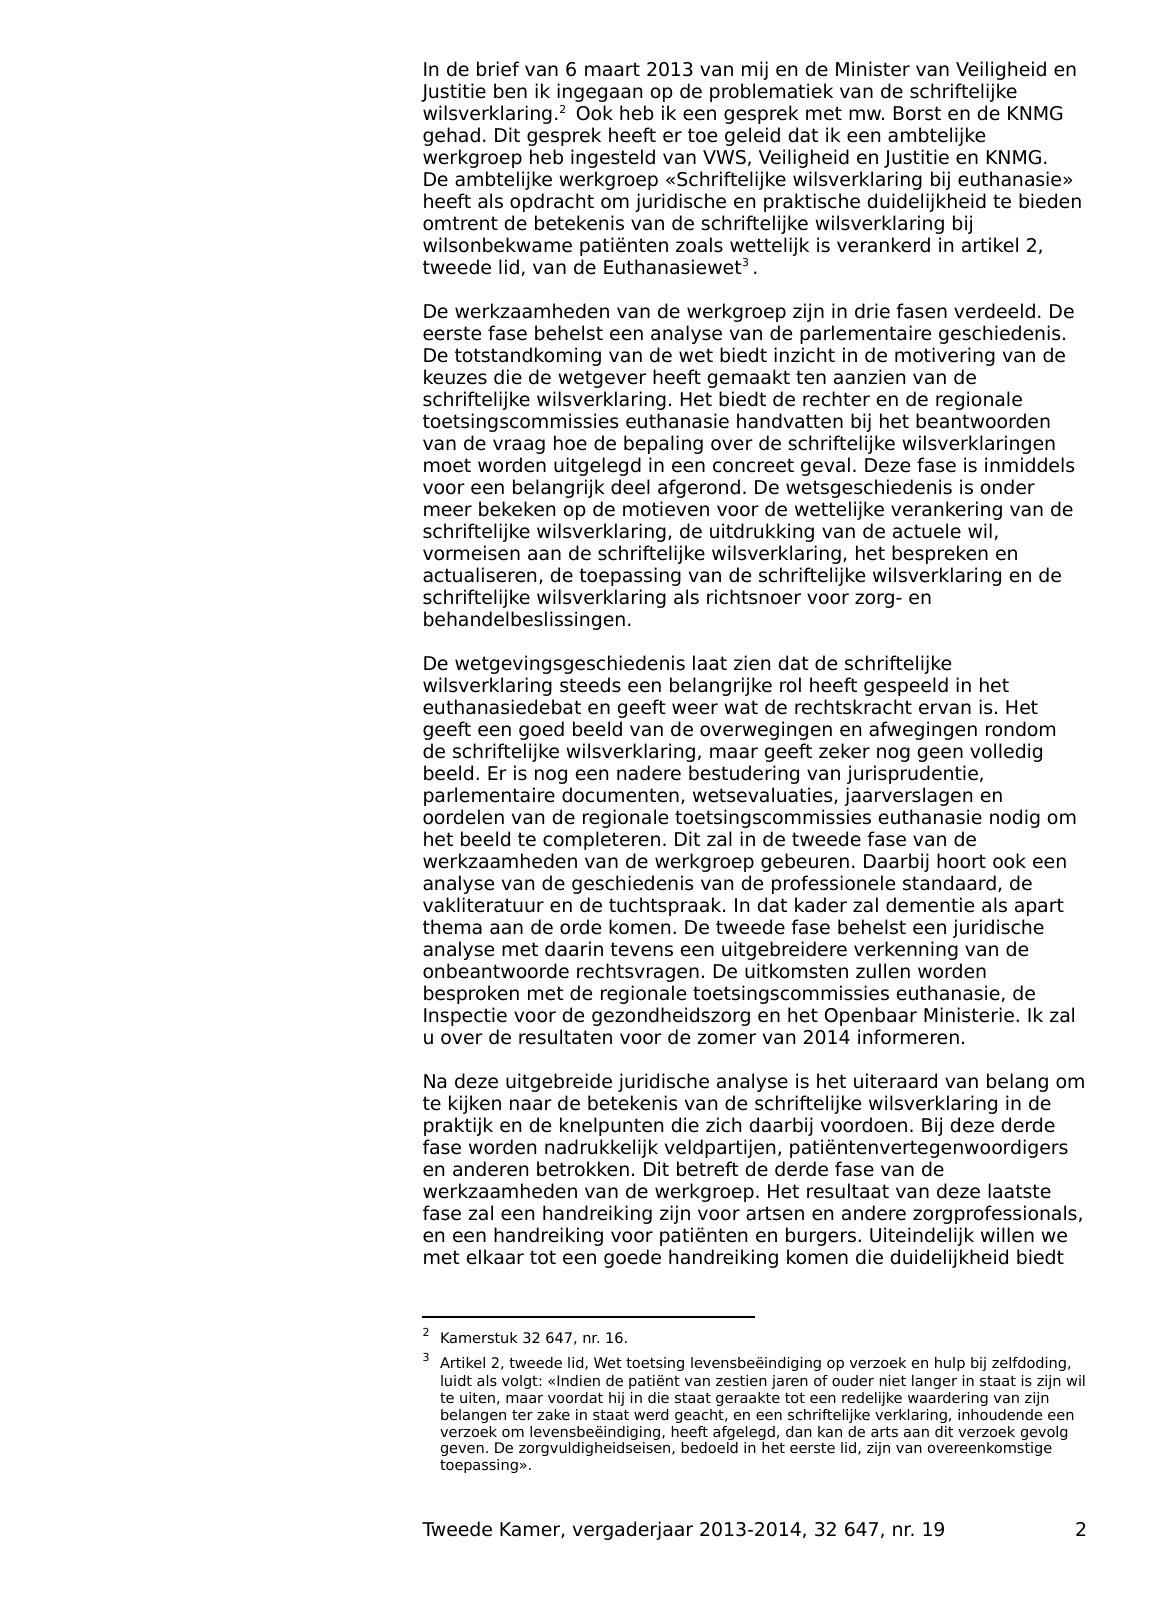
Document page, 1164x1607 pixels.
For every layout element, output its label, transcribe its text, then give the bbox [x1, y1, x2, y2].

text De werkzaamheden van de werkgroep zijn in drie fasen verdeeld. De eerste fase behelst een analyse van de parlementaire geschiedenis. De totstandkoming van de wet biedt inzicht in de motivering van de keuzes die de wetgever heeft gemaakt ten aanzien van de schriftelijke wilsverklaring. Het biedt de rechter en de regionale toetsingscommissies euthanasie handvatten bij het beantwoorden van de vraag hoe de bepaling over de schriftelijke wilsverklaringen moet worden uitgelegd in een concreet geval. Deze fase is inmiddels voor een belangrijk deel afgerond. De wetsgeschiedenis is onder meer bekeken op de motieven voor de wettelijke verankering van de schriftelijke wilsverklaring, de uitdrukking van de actuele wil, vormeisen aan de schriftelijke wilsverklaring, het bespreken en actualiseren, de toepassing van de schriftelijke wilsverklaring en de schriftelijke wilsverklaring als richtsnoer voor zorg- en behandelbeslissingen. [422, 301, 1087, 631]
text Na deze uitgebreide juridische analyse is het uiteraard van belang om te kijken naar de betekenis van de schriftelijke wilsverklaring in de praktijk en de knelpunten die zich daarbij voordoen. Bij deze derde fase worden nadrukkelijk veldpartijen, patiëntenvertegenwoordigers en anderen betrokken. Dit betreft de derde fase van de werkzaamheden van de werkgroep. Het resultaat van deze laatste fase zal een handreiking zijn voor artsen en andere zorgprofessionals, en een handreiking voor patiënten en burgers. Uiteindelijk willen we met elkaar tot een goede handreiking komen die duidelijkheid biedt [422, 1071, 1087, 1268]
text De wetgevingsgeschiedenis laat zien dat de schriftelijke wilsverklaring steeds een belangrijke rol heeft gespeeld in het euthanasiedebat en geeft weer wat de rechtskracht ervan is. Het geeft een goed beeld van de overwegingen en afwegingen rondom de schriftelijke wilsverklaring, maar geeft zeker nog geen volledig beeld. Er is nog een nadere bestudering van jurisprudentie, parlementaire documenten, wetsevaluaties, jaarverslagen en oordelen van de regionale toetsingscommissies euthanasie nodig om het beeld te completeren. Dit zal in de tweede fase van de werkzaamheden van de werkgroep gebeuren. Daarbij hoort ook een analyse van de geschiedenis van de professionele standaard, de vakliteratuur en de tuchtspraak. In dat kader zal dementie als apart thema aan de orde komen. De tweede fase behelst een juridische analyse met daarin tevens een uitgebreidere verkenning van de onbeantwoorde rechtsvragen. De uitkomsten zullen worden besproken met de regionale toetsingscommissies euthanasie, de Inspectie voor de gezondheidszorg en het Openbaar Ministerie. Ik zal u over de resultaten voor de zomer van 2014 informeren. [422, 653, 1087, 1048]
text Artikel 2, tweede lid, Wet toetsing levensbeëindiging op verzoek en hulp bij zelfdoding, luidt als volgt: «Indien de patiënt van zestien jaren of ouder niet langer in staat is zijn wil te uiten, maar voordat hij in die staat geraakte tot een redelijke waardering van zijn belangen ter zake in staat werd geacht, en een schriftelijke verklaring, inhoudende een verzoek om levensbeëindiging, heeft afgelegd, dan kan de arts aan dit verzoek gevolg geven. De zorgvuldigheidseisen, bedoeld in het eerste lid, zijn van overeenkomstige toepassing». [422, 1351, 1087, 1474]
text In de brief van 6 maart 2013 van mij en de Minister van Veiligheid en Justitie ben ik ingegaan op de problematiek van de schriftelijke wilsverklaring. Ook heb ik een gesprek met mw. Borst en de KNMG gehad. Dit gesprek heeft er toe geleid dat ik een ambtelijke werkgroep heb ingesteld van VWS, Veiligheid en Justitie en KNMG. [422, 59, 1087, 169]
text Kamerstuk 32 647, nr. 16. [422, 1326, 1087, 1348]
text De ambtelijke werkgroep «Schriftelijke wilsverklaring bij euthanasie» heeft als opdracht om juridische en praktische duidelijkheid te bieden omtrent de betekenis van de schriftelijke wilsverklaring bij wilsonbekwame patiënten zoals wettelijk is verankerd in artikel 2, tweede lid, van de Euthanasiewet. [422, 169, 1087, 279]
